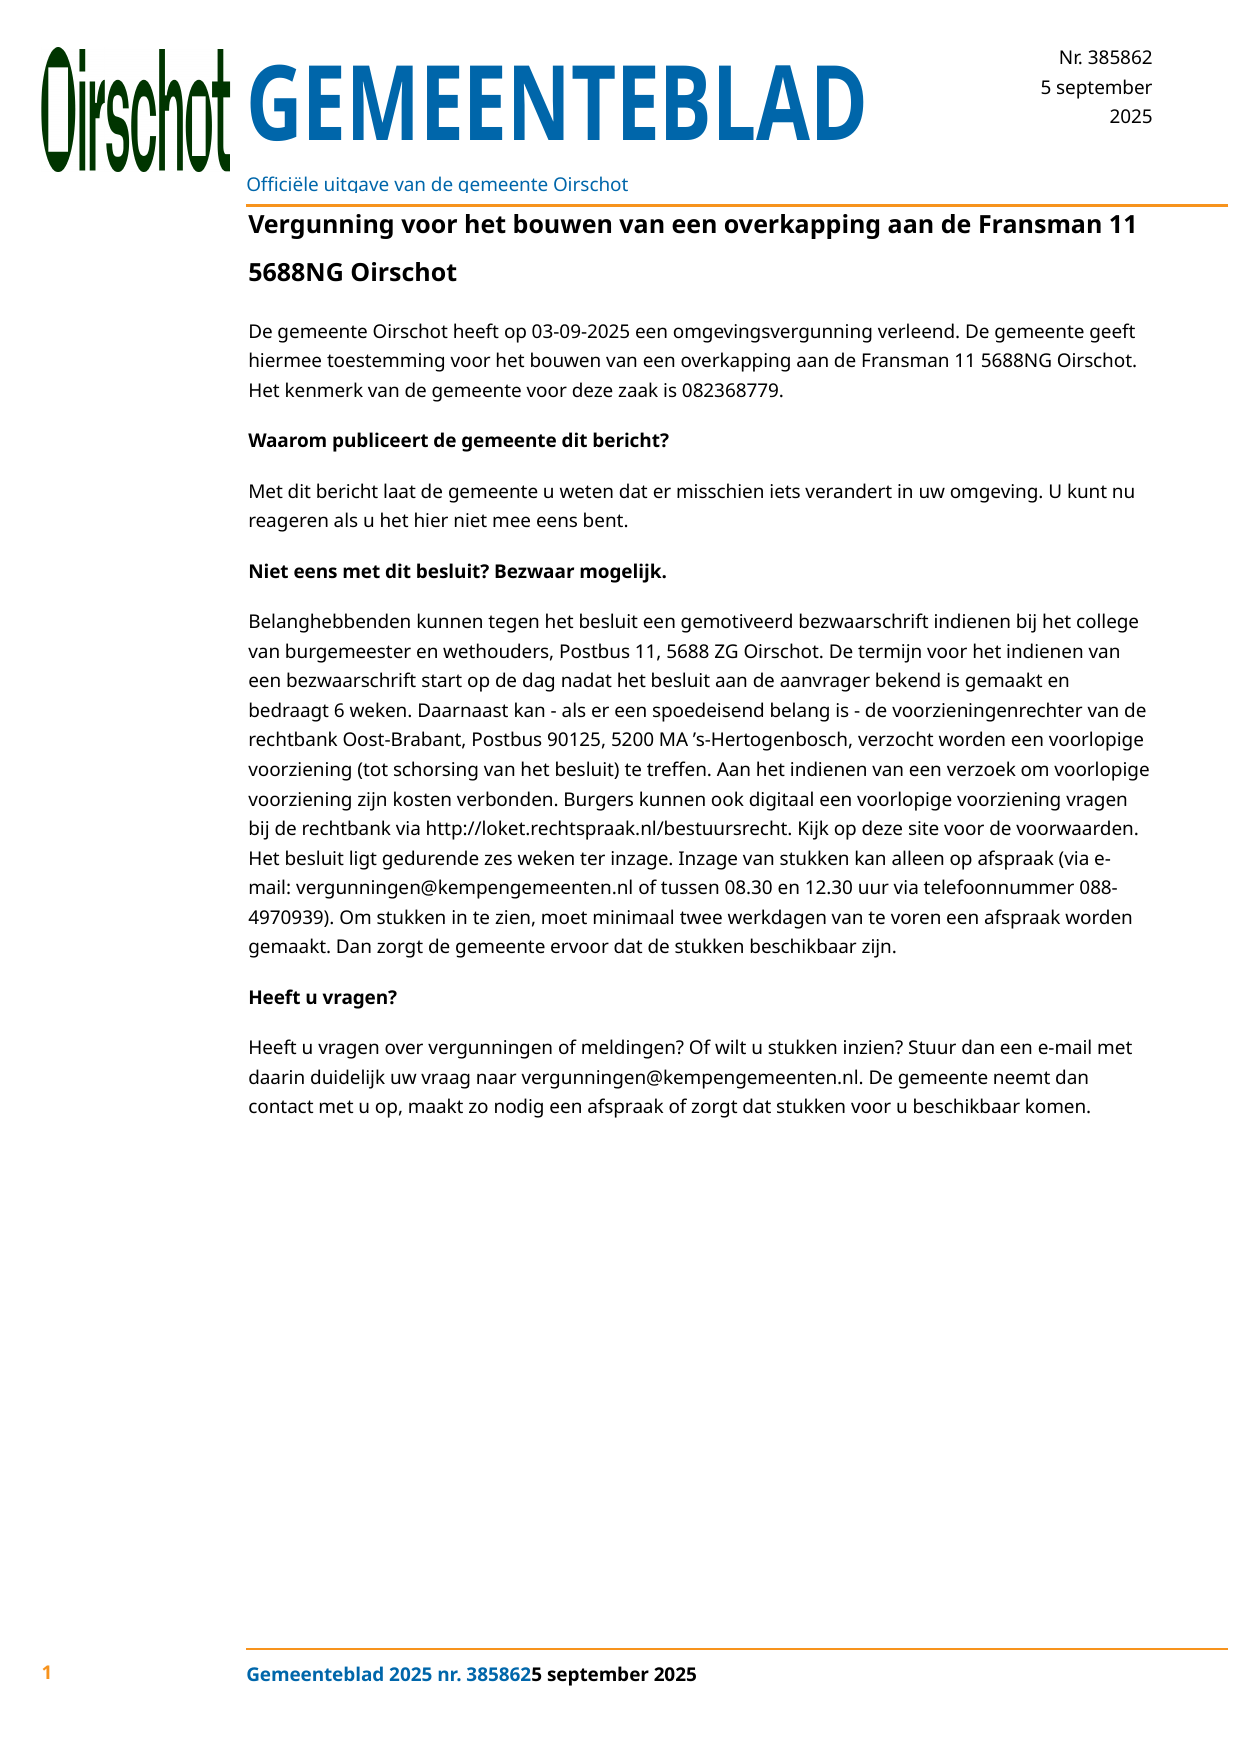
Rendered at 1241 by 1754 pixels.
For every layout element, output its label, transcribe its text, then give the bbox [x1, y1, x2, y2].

text Heeft u vragen? [248, 984, 1152, 1010]
text Met dit bericht laat de gemeente u weten dat er misschien iets verandert in uw omgeving. U kunt nu reageren als u het hier niet mee eens bent. [248, 478, 1152, 533]
text De gemeente Oirschot heeft op 03-09-2025 een omgevingsvergunning verleend. De gemeente geeft hiermee toestemming voor het bouwen van een overkapping aan de Fransman 11 5688NG Oirschot. Het kenmerk van de gemeente voor deze zaak is 082368779. [248, 318, 1152, 403]
text Vergunning voor het bouwen van een overkapping aan de Fransman 11 5688NG Oirschot [248, 207, 1152, 288]
text Belanghebbenden kunnen tegen het besluit een gemotiveerd bezwaarschrift indienen bij het college van burgemeester en wethouders, Postbus 11, 5688 ZG Oirschot. De termijn voor het indienen van een bezwaarschrift start op de dag nadat het besluit aan de aanvrager bekend is gemaakt en bedraagt 6 weken. Daarnaast kan - als er een spoedeisend belang is - de voorzieningenrechter van de rechtbank Oost-Brabant, Postbus 90125, 5200 MA ’s-Hertogenbosch, verzocht worden een voorlopige voorziening (tot schorsing van het besluit) te treffen. Aan het indienen van een verzoek om voorlopige voorziening zijn kosten verbonden. Burgers kunnen ook digitaal een voorlopige voorziening vragen bij de rechtbank via http://loket.rechtspraak.nl/bestuursrecht. Kijk op deze site voor de voorwaarden. Het besluit ligt gedurende zes weken ter inzage. Inzage van stukken kan alleen op afspraak (via e-mail: vergunningen@kempengemeenten.nl of tussen 08.30 en 12.30 uur via telefoonnummer 088-4970939). Om stukken in te zien, moet minimaal twee werkdagen van te voren een afspraak worden gemaakt. Dan zorgt de gemeente ervoor dat de stukken beschikbaar zijn. [248, 608, 1152, 959]
text Heeft u vragen over vergunningen of meldingen? Of wilt u stukken inzien? Stuur dan een e-mail met daarin duidelijk uw vraag naar vergunningen@kempengemeenten.nl. De gemeente neemt dan contact met u op, maakt zo nodig een afspraak of zorgt dat stukken voor u beschikbaar komen. [248, 1034, 1152, 1119]
text Niet eens met dit besluit? Bezwaar mogelijk. [248, 558, 1152, 584]
picture [41, 47, 231, 172]
text Waarom publiceert de gemeente dit bericht? [248, 427, 1152, 453]
